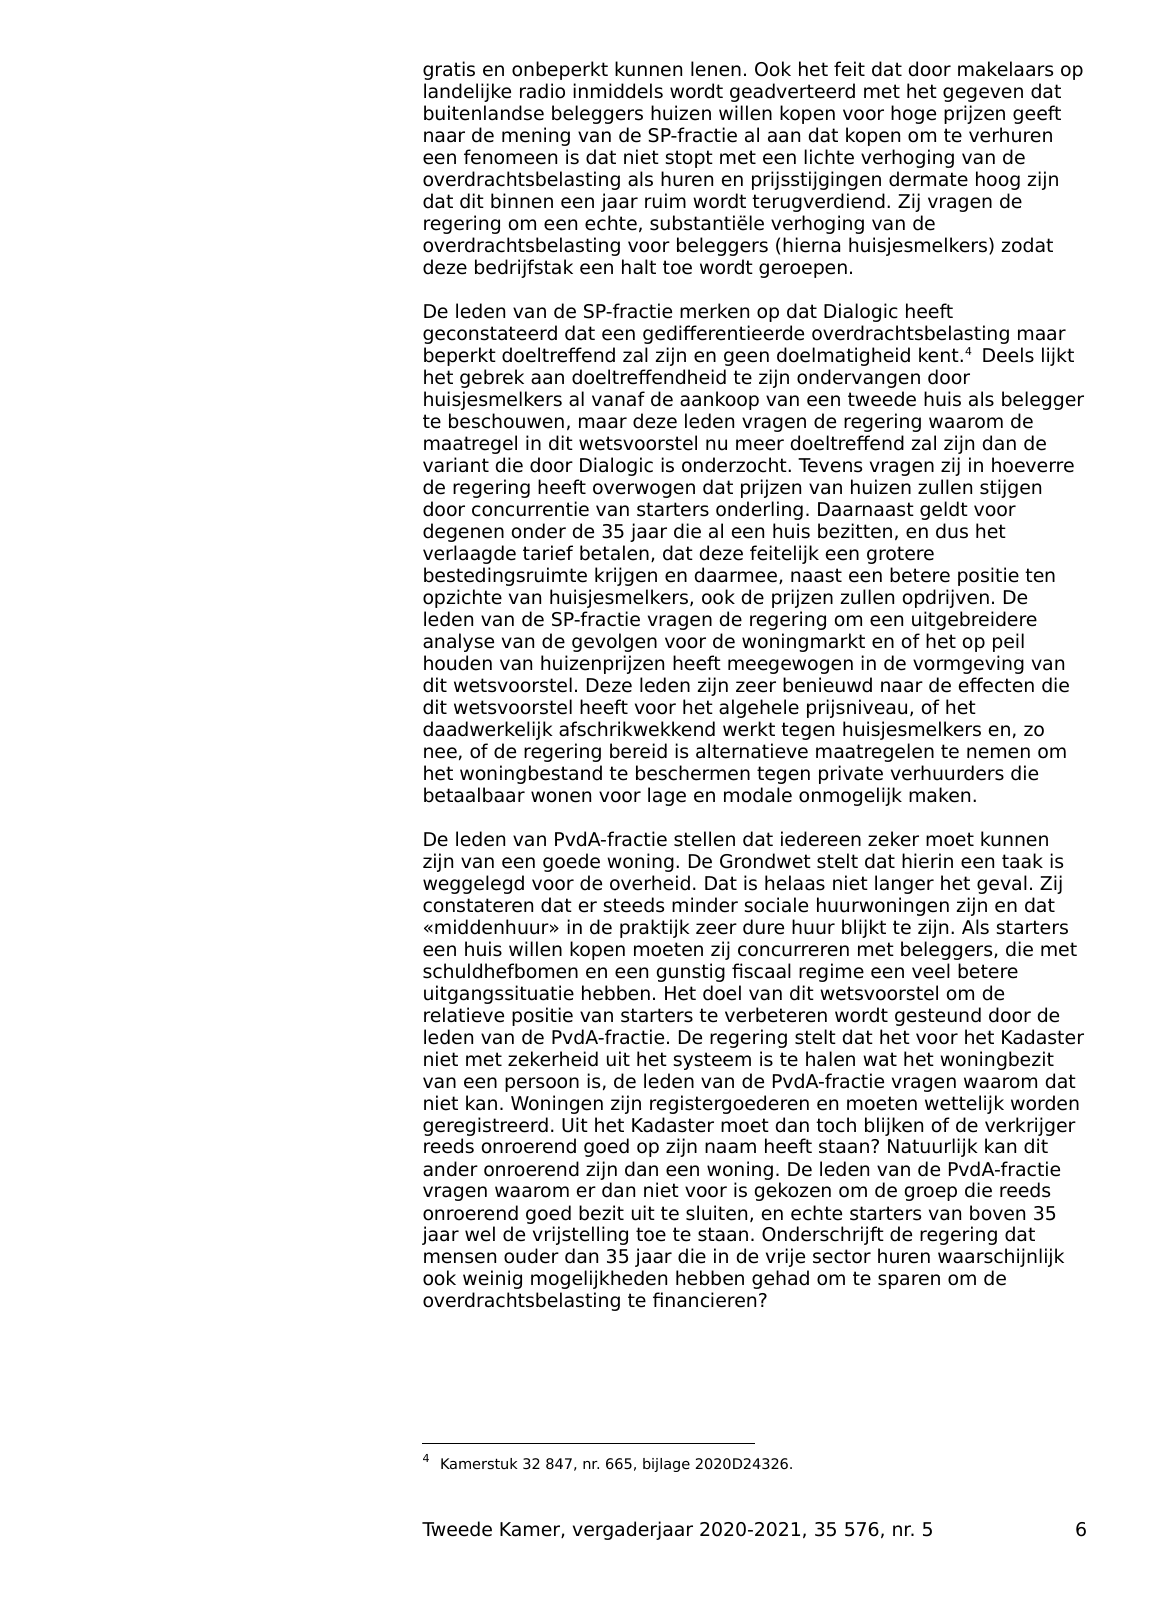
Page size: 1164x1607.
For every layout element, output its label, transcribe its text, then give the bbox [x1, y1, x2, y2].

text gratis en onbeperkt kunnen lenen. Ook het feit dat door makelaars op landelijke radio inmiddels wordt geadverteerd met het gegeven dat buitenlandse beleggers huizen willen kopen voor hoge prijzen geeft naar de mening van de SP-fractie al aan dat kopen om te verhuren een fenomeen is dat niet stopt met een lichte verhoging van de overdrachtsbelasting als huren en prijsstijgingen dermate hoog zijn dat dit binnen een jaar ruim wordt terugverdiend. Zij vragen de regering om een echte, substantiële verhoging van de overdrachtsbelasting voor beleggers (hierna huisjesmelkers) zodat deze bedrijfstak een halt toe wordt geroepen. [422, 59, 1087, 279]
text Kamerstuk 32 847, nr. 665, bijlage 2020D24326. [422, 1452, 1087, 1474]
text De leden van de SP-fractie merken op dat Dialogic heeft geconstateerd dat een gedifferentieerde overdrachtsbelasting maar beperkt doeltreffend zal zijn en geen doelmatigheid kent. Deels lijkt het gebrek aan doeltreffendheid te zijn ondervangen door huisjesmelkers al vanaf de aankoop van een tweede huis als belegger te beschouwen, maar deze leden vragen de regering waarom de maatregel in dit wetsvoorstel nu meer doeltreffend zal zijn dan de variant die door Dialogic is onderzocht. Tevens vragen zij in hoeverre de regering heeft overwogen dat prijzen van huizen zullen stijgen door concurrentie van starters onderling. Daarnaast geldt voor degenen onder de 35 jaar die al een huis bezitten, en dus het verlaagde tarief betalen, dat deze feitelijk een grotere bestedingsruimte krijgen en daarmee, naast een betere positie ten opzichte van huisjesmelkers, ook de prijzen zullen opdrijven. De leden van de SP-fractie vragen de regering om een uitgebreidere analyse van de gevolgen voor de woningmarkt en of het op peil houden van huizenprijzen heeft meegewogen in de vormgeving van dit wetsvoorstel. Deze leden zijn zeer benieuwd naar de effecten die dit wetsvoorstel heeft voor het algehele prijsniveau, of het daadwerkelijk afschrikwekkend werkt tegen huisjesmelkers en, zo nee, of de regering bereid is alternatieve maatregelen te nemen om het woningbestand te beschermen tegen private verhuurders die betaalbaar wonen voor lage en modale onmogelijk maken. [422, 301, 1087, 807]
text De leden van PvdA-fractie stellen dat iedereen zeker moet kunnen zijn van een goede woning. De Grondwet stelt dat hierin een taak is weggelegd voor de overheid. Dat is helaas niet langer het geval. Zij constateren dat er steeds minder sociale huurwoningen zijn en dat «middenhuur» in de praktijk zeer dure huur blijkt te zijn. Als starters een huis willen kopen moeten zij concurreren met beleggers, die met schuldhefbomen en een gunstig fiscaal regime een veel betere uitgangssituatie hebben. Het doel van dit wetsvoorstel om de relatieve positie van starters te verbeteren wordt gesteund door de leden van de PvdA-fractie. De regering stelt dat het voor het Kadaster niet met zekerheid uit het systeem is te halen wat het woningbezit van een persoon is, de leden van de PvdA-fractie vragen waarom dat niet kan. Woningen zijn registergoederen en moeten wettelijk worden geregistreerd. Uit het Kadaster moet dan toch blijken of de verkrijger reeds onroerend goed op zijn naam heeft staan? Natuurlijk kan dit ander onroerend zijn dan een woning. De leden van de PvdA-fractie vragen waarom er dan niet voor is gekozen om de groep die reeds onroerend goed bezit uit te sluiten, en echte starters van boven 35 jaar wel de vrijstelling toe te staan. Onderschrijft de regering dat mensen ouder dan 35 jaar die in de vrije sector huren waarschijnlijk ook weinig mogelijkheden hebben gehad om te sparen om de overdrachtsbelasting te financieren? [422, 829, 1087, 1312]
